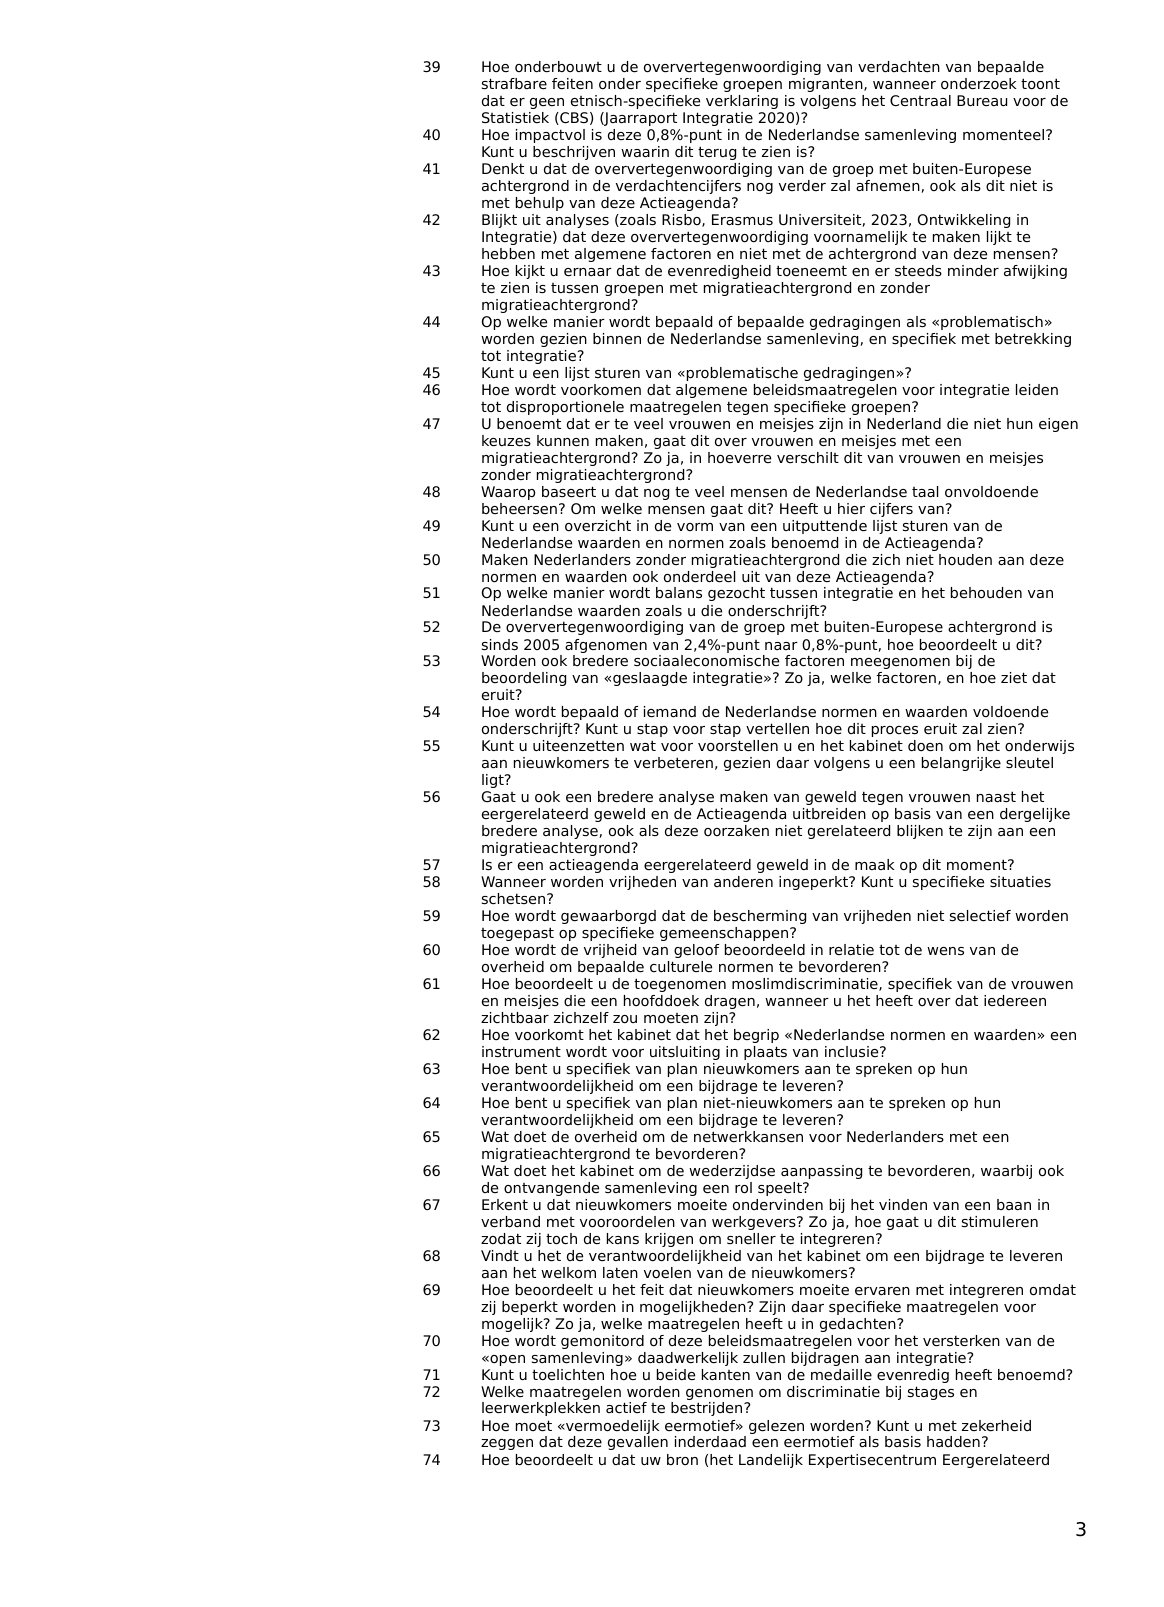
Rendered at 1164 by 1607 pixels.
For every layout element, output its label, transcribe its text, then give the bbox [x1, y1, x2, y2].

table_cell 68 [422, 1248, 475, 1282]
table_cell Hoe impactvol is deze 0,8%-punt in de Nederlandse samenleving momenteel? Kunt u beschrijven waarin dit terug te zien is? [475, 127, 1087, 161]
table_cell 60 [422, 942, 475, 976]
table_cell Is er een actieagenda eergerelateerd geweld in de maak op dit moment? [475, 857, 1087, 874]
table_cell Hoe wordt voorkomen dat algemene beleidsmaatregelen voor integratie leiden tot disproportionele maatregelen tegen specifieke groepen? [475, 382, 1087, 416]
table_cell 54 [422, 704, 475, 738]
table_cell 69 [422, 1282, 475, 1332]
table_cell Hoe moet «vermoedelijk eermotief» gelezen worden? Kunt u met zekerheid zeggen dat deze gevallen inderdaad een eermotief als basis hadden? [475, 1418, 1087, 1451]
table_cell 71 [422, 1366, 475, 1383]
table_cell 63 [422, 1061, 475, 1095]
table_cell 46 [422, 382, 475, 416]
table_cell Hoe beoordeelt u het feit dat nieuwkomers moeite ervaren met integreren omdat zij beperkt worden in mogelijkheden? Zijn daar specifieke maatregelen voor mogelijk? Zo ja, welke maatregelen heeft u in gedachten? [475, 1282, 1087, 1332]
table_cell 55 [422, 738, 475, 789]
table_cell 50 [422, 551, 475, 585]
table_cell Gaat u ook een bredere analyse maken van geweld tegen vrouwen naast het eergerelateerd geweld en de Actieagenda uitbreiden op basis van een dergelijke bredere analyse, ook als deze oorzaken niet gerelateerd blijken te zijn aan een migratieachtergrond? [475, 789, 1087, 857]
table_cell Kunt u toelichten hoe u beide kanten van de medaille evenredig heeft benoemd? [475, 1366, 1087, 1383]
table_cell 70 [422, 1333, 475, 1366]
table_cell 59 [422, 908, 475, 942]
table_cell Denkt u dat de oververtegenwoordiging van de groep met buiten-Europese achtergrond in de verdachtencijfers nog verder zal afnemen, ook als dit niet is met behulp van deze Actieagenda? [475, 161, 1087, 212]
table_cell 58 [422, 874, 475, 908]
table_cell 57 [422, 857, 475, 874]
table_cell 52 [422, 619, 475, 653]
table_cell 67 [422, 1197, 475, 1248]
table_cell 48 [422, 484, 475, 517]
table_cell Hoe beoordeelt u de toegenomen moslimdiscriminatie, specifiek van de vrouwen en meisjes die een hoofddoek dragen, wanneer u het heeft over dat iedereen zichtbaar zichzelf zou moeten zijn? [475, 976, 1087, 1027]
table_cell Hoe voorkomt het kabinet dat het begrip «Nederlandse normen en waarden» een instrument wordt voor uitsluiting in plaats van inclusie? [475, 1027, 1087, 1061]
table_cell Hoe bent u specifiek van plan nieuwkomers aan te spreken op hun verantwoordelijkheid om een bijdrage te leveren? [475, 1061, 1087, 1095]
table_cell Hoe beoordeelt u dat uw bron (het Landelijk Expertisecentrum Eergerelateerd [475, 1451, 1087, 1468]
table_cell 64 [422, 1095, 475, 1129]
table_cell 74 [422, 1451, 475, 1468]
table_cell 49 [422, 518, 475, 551]
table_cell 61 [422, 976, 475, 1027]
table_cell Hoe wordt bepaald of iemand de Nederlandse normen en waarden voldoende onderschrijft? Kunt u stap voor stap vertellen hoe dit proces eruit zal zien? [475, 704, 1087, 738]
table_cell Worden ook bredere sociaaleconomische factoren meegenomen bij de beoordeling van «geslaagde integratie»? Zo ja, welke factoren, en hoe ziet dat eruit? [475, 653, 1087, 704]
table_cell Hoe kijkt u ernaar dat de evenredigheid toeneemt en er steeds minder afwijking te zien is tussen groepen met migratieachtergrond en zonder migratieachtergrond? [475, 263, 1087, 314]
table_cell Op welke manier wordt balans gezocht tussen integratie en het behouden van Nederlandse waarden zoals u die onderschrijft? [475, 585, 1087, 619]
table_cell 42 [422, 212, 475, 263]
table_cell Blijkt uit analyses (zoals Risbo, Erasmus Universiteit, 2023, Ontwikkeling in Integratie) dat deze oververtegenwoordiging voornamelijk te maken lijkt te hebben met algemene factoren en niet met de achtergrond van deze mensen? [475, 212, 1087, 263]
table_cell 51 [422, 585, 475, 619]
table_cell 65 [422, 1129, 475, 1163]
table_cell Welke maatregelen worden genomen om discriminatie bij stages en leerwerkplekken actief te bestrijden? [475, 1384, 1087, 1417]
table_cell U benoemt dat er te veel vrouwen en meisjes zijn in Nederland die niet hun eigen keuzes kunnen maken, gaat dit over vrouwen en meisjes met een migratieachtergrond? Zo ja, in hoeverre verschilt dit van vrouwen en meisjes zonder migratieachtergrond? [475, 416, 1087, 483]
table_cell 41 [422, 161, 475, 212]
table_cell Kunt u een lijst sturen van «problematische gedragingen»? [475, 365, 1087, 382]
table_cell Erkent u dat nieuwkomers moeite ondervinden bij het vinden van een baan in verband met vooroordelen van werkgevers? Zo ja, hoe gaat u dit stimuleren zodat zij toch de kans krijgen om sneller te integreren? [475, 1197, 1087, 1248]
table_cell 53 [422, 653, 475, 704]
table_cell 44 [422, 314, 475, 365]
table_cell Kunt u uiteenzetten wat voor voorstellen u en het kabinet doen om het onderwijs aan nieuwkomers te verbeteren, gezien daar volgens u een belangrijke sleutel ligt? [475, 738, 1087, 789]
table_cell 47 [422, 416, 475, 483]
table_cell Kunt u een overzicht in de vorm van een uitputtende lijst sturen van de Nederlandse waarden en normen zoals benoemd in de Actieagenda? [475, 518, 1087, 551]
table_cell 56 [422, 789, 475, 857]
table_cell 45 [422, 365, 475, 382]
table_cell 73 [422, 1418, 475, 1451]
table_cell Wat doet het kabinet om de wederzijdse aanpassing te bevorderen, waarbij ook de ontvangende samenleving een rol speelt? [475, 1163, 1087, 1197]
table_cell Hoe wordt de vrijheid van geloof beoordeeld in relatie tot de wens van de overheid om bepaalde culturele normen te bevorderen? [475, 942, 1087, 976]
table_cell Maken Nederlanders zonder migratieachtergrond die zich niet houden aan deze normen en waarden ook onderdeel uit van deze Actieagenda? [475, 551, 1087, 585]
table_cell 39 [422, 59, 475, 127]
table_cell 43 [422, 263, 475, 314]
table_cell 62 [422, 1027, 475, 1061]
table_cell 72 [422, 1384, 475, 1417]
table_cell Vindt u het de verantwoordelijkheid van het kabinet om een bijdrage te leveren aan het welkom laten voelen van de nieuwkomers? [475, 1248, 1087, 1282]
table_cell Waarop baseert u dat nog te veel mensen de Nederlandse taal onvoldoende beheersen? Om welke mensen gaat dit? Heeft u hier cijfers van? [475, 484, 1087, 517]
table_cell Op welke manier wordt bepaald of bepaalde gedragingen als «problematisch» worden gezien binnen de Nederlandse samenleving, en specifiek met betrekking tot integratie? [475, 314, 1087, 365]
table_cell 40 [422, 127, 475, 161]
table_cell Wat doet de overheid om de netwerkkansen voor Nederlanders met een migratieachtergrond te bevorderen? [475, 1129, 1087, 1163]
table_cell 66 [422, 1163, 475, 1197]
table_cell De oververtegenwoordiging van de groep met buiten-Europese achtergrond is sinds 2005 afgenomen van 2,4%-punt naar 0,8%-punt, hoe beoordeelt u dit? [475, 619, 1087, 653]
table_cell Hoe onderbouwt u de oververtegenwoordiging van verdachten van bepaalde strafbare feiten onder specifieke groepen migranten, wanneer onderzoek toont dat er geen etnisch-specifieke verklaring is volgens het Centraal Bureau voor de Statistiek (CBS) (Jaarraport Integratie 2020)? [475, 59, 1087, 127]
table_cell Wanneer worden vrijheden van anderen ingeperkt? Kunt u specifieke situaties schetsen? [475, 874, 1087, 908]
table_cell Hoe bent u specifiek van plan niet-nieuwkomers aan te spreken op hun verantwoordelijkheid om een bijdrage te leveren? [475, 1095, 1087, 1129]
table_cell Hoe wordt gemonitord of deze beleidsmaatregelen voor het versterken van de «open samenleving» daadwerkelijk zullen bijdragen aan integratie? [475, 1333, 1087, 1366]
table_cell Hoe wordt gewaarborgd dat de bescherming van vrijheden niet selectief worden toegepast op specifieke gemeenschappen? [475, 908, 1087, 942]
